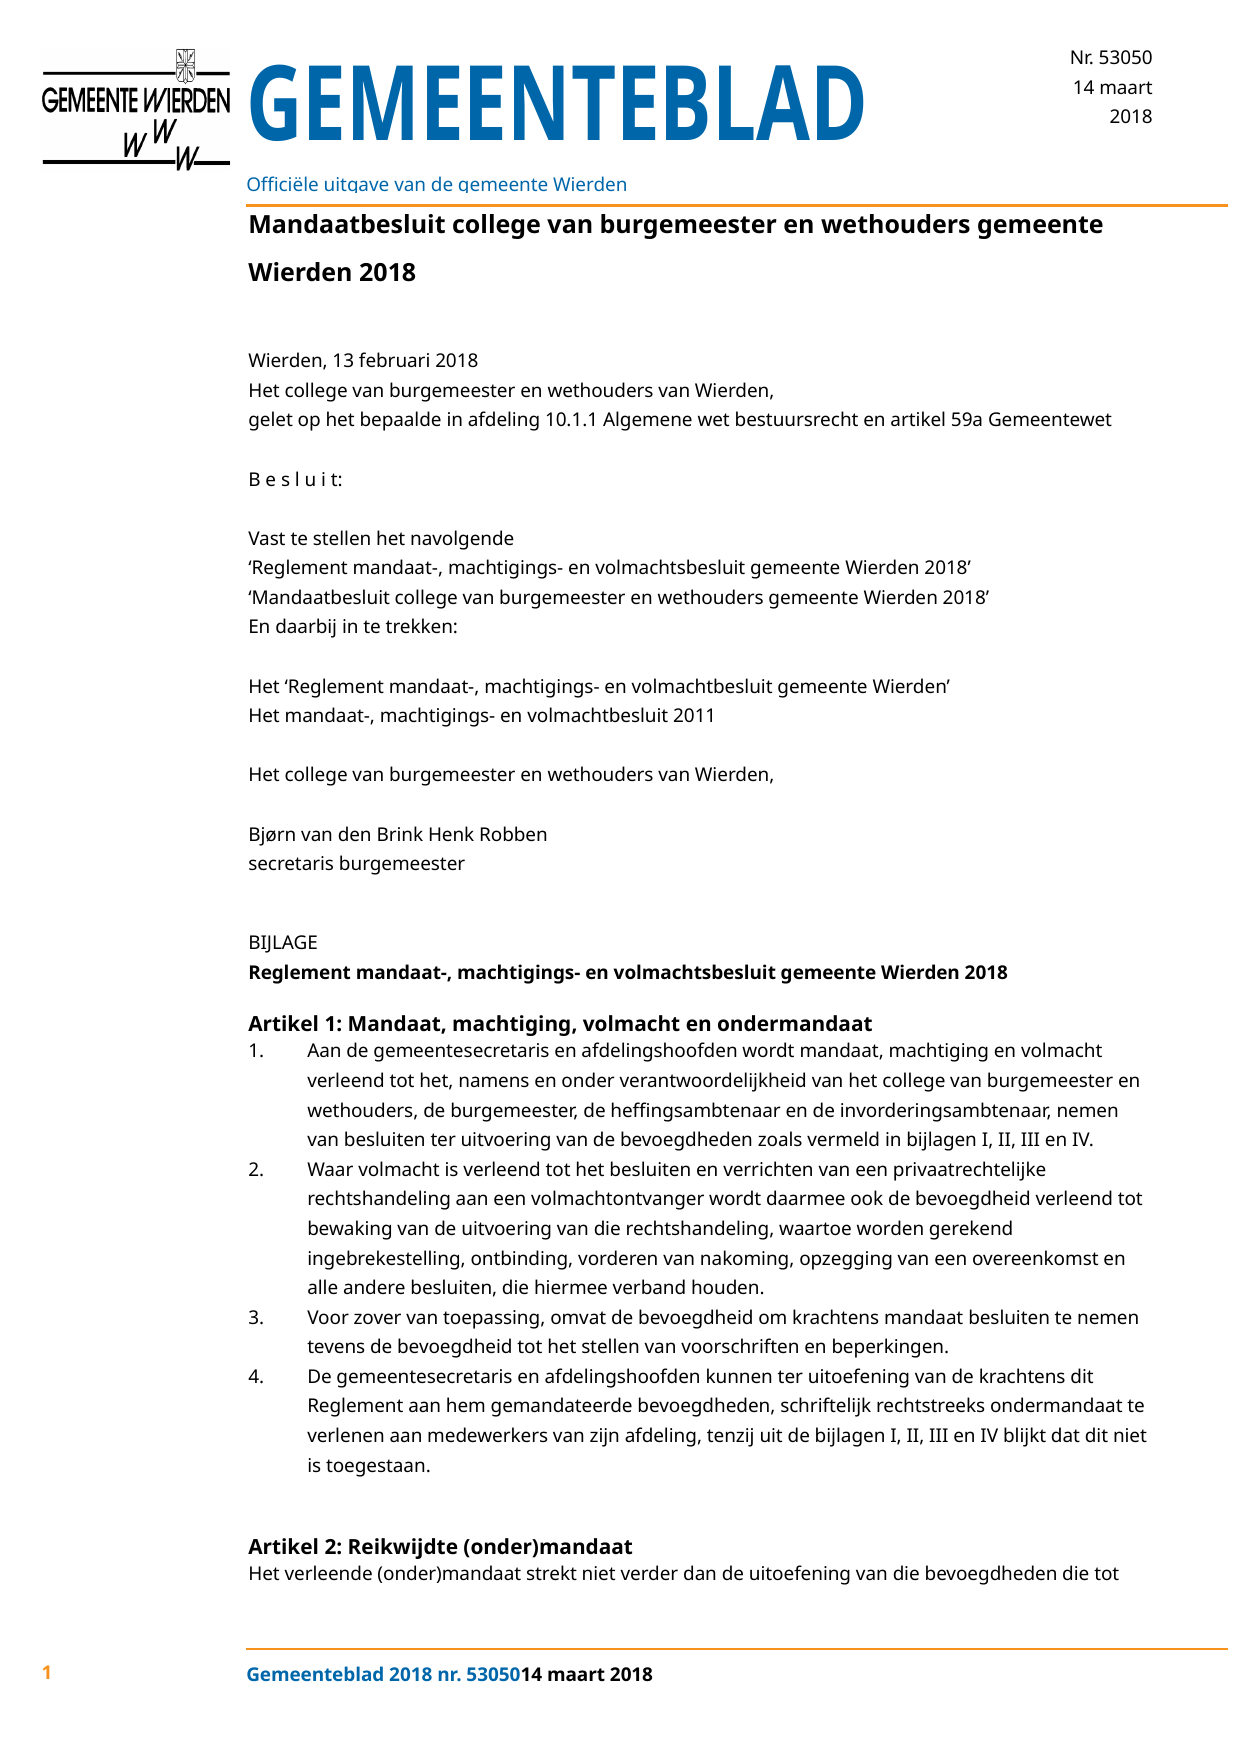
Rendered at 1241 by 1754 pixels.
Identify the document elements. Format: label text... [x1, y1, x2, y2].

text Het mandaat-, machtigings- en volmachtbesluit 2011 [248, 702, 1152, 728]
text Mandaatbesluit college van burgemeester en wethouders gemeente Wierden 2018 [248, 207, 1152, 288]
text Artikel 1: Mandaat, machtiging, volmacht en ondermandaat [248, 1009, 1152, 1038]
text ‘Reglement mandaat-, machtigings- en volmachtsbesluit gemeente Wierden 2018’ [248, 554, 1152, 580]
text Het college van burgemeester en wethouders van Wierden, [248, 762, 1152, 787]
text Vast te stellen het navolgende [248, 525, 1152, 551]
text Het ‘Reglement mandaat-, machtigings- en volmachtbesluit gemeente Wierden’ [248, 673, 1152, 699]
text Wierden, 13 februari 2018 [248, 347, 1152, 373]
text secretaris burgemeester [248, 850, 1152, 876]
text Bjørn van den Brink Henk Robben [248, 821, 1152, 847]
text ‘Mandaatbesluit college van burgemeester en wethouders gemeente Wierden 2018’ [248, 584, 1152, 610]
text Het verleende (onder)mandaat strekt niet verder dan de uitoefening van die bevoegdheden die tot [248, 1560, 1152, 1586]
picture [41, 47, 231, 172]
text Het college van burgemeester en wethouders van Wierden, [248, 377, 1152, 403]
text B e s l u i t: [248, 466, 1152, 492]
text En daarbij in te trekken: [248, 614, 1152, 639]
list Waar volmacht is verleend tot het besluiten en verrichten van een privaatrechtelijke rechtshandeling aan een volmachtontvanger wordt daarmee ook de bevoegdheid verleend tot bewaking van de uitvoering van die rechtshandeling, waartoe worden gerekend ingebrekestelling, ontbinding, vorderen van nakoming, opzegging van een overeenkomst en alle andere besluiten, die hiermee verband houden. [248, 1156, 1152, 1300]
text gelet op het bepaalde in afdeling 10.1.1 Algemene wet bestuursrecht en artikel 59a Gemeentewet [248, 407, 1152, 432]
list De gemeentesecretaris en afdelingshoofden kunnen ter uitoefening van de krachtens dit Reglement aan hem gemandateerde bevoegdheden, schriftelijk rechtstreeks ondermandaat te verlenen aan medewerkers van zijn afdeling, tenzij uit de bijlagen I, II, III en IV blijkt dat dit niet is toegestaan. [248, 1363, 1152, 1478]
text BIJLAGE [248, 929, 1152, 955]
text Artikel 2: Reikwijdte (onder)mandaat [248, 1532, 1152, 1560]
list Voor zover van toepassing, omvat de bevoegdheid om krachtens mandaat besluiten te nemen tevens de bevoegdheid tot het stellen van voorschriften en beperkingen. [248, 1304, 1152, 1359]
text Reglement mandaat-, machtigings- en volmachtsbesluit gemeente Wierden 2018 [248, 959, 1152, 984]
list Aan de gemeentesecretaris en afdelingshoofden wordt mandaat, machtiging en volmacht verleend tot het, namens en onder verantwoordelijkheid van het college van burgemeester en wethouders, de burgemeester, de heffingsambtenaar en de invorderingsambtenaar, nemen van besluiten ter uitvoering van de bevoegdheden zoals vermeld in bijlagen I, II, III en IV. [248, 1038, 1152, 1152]
